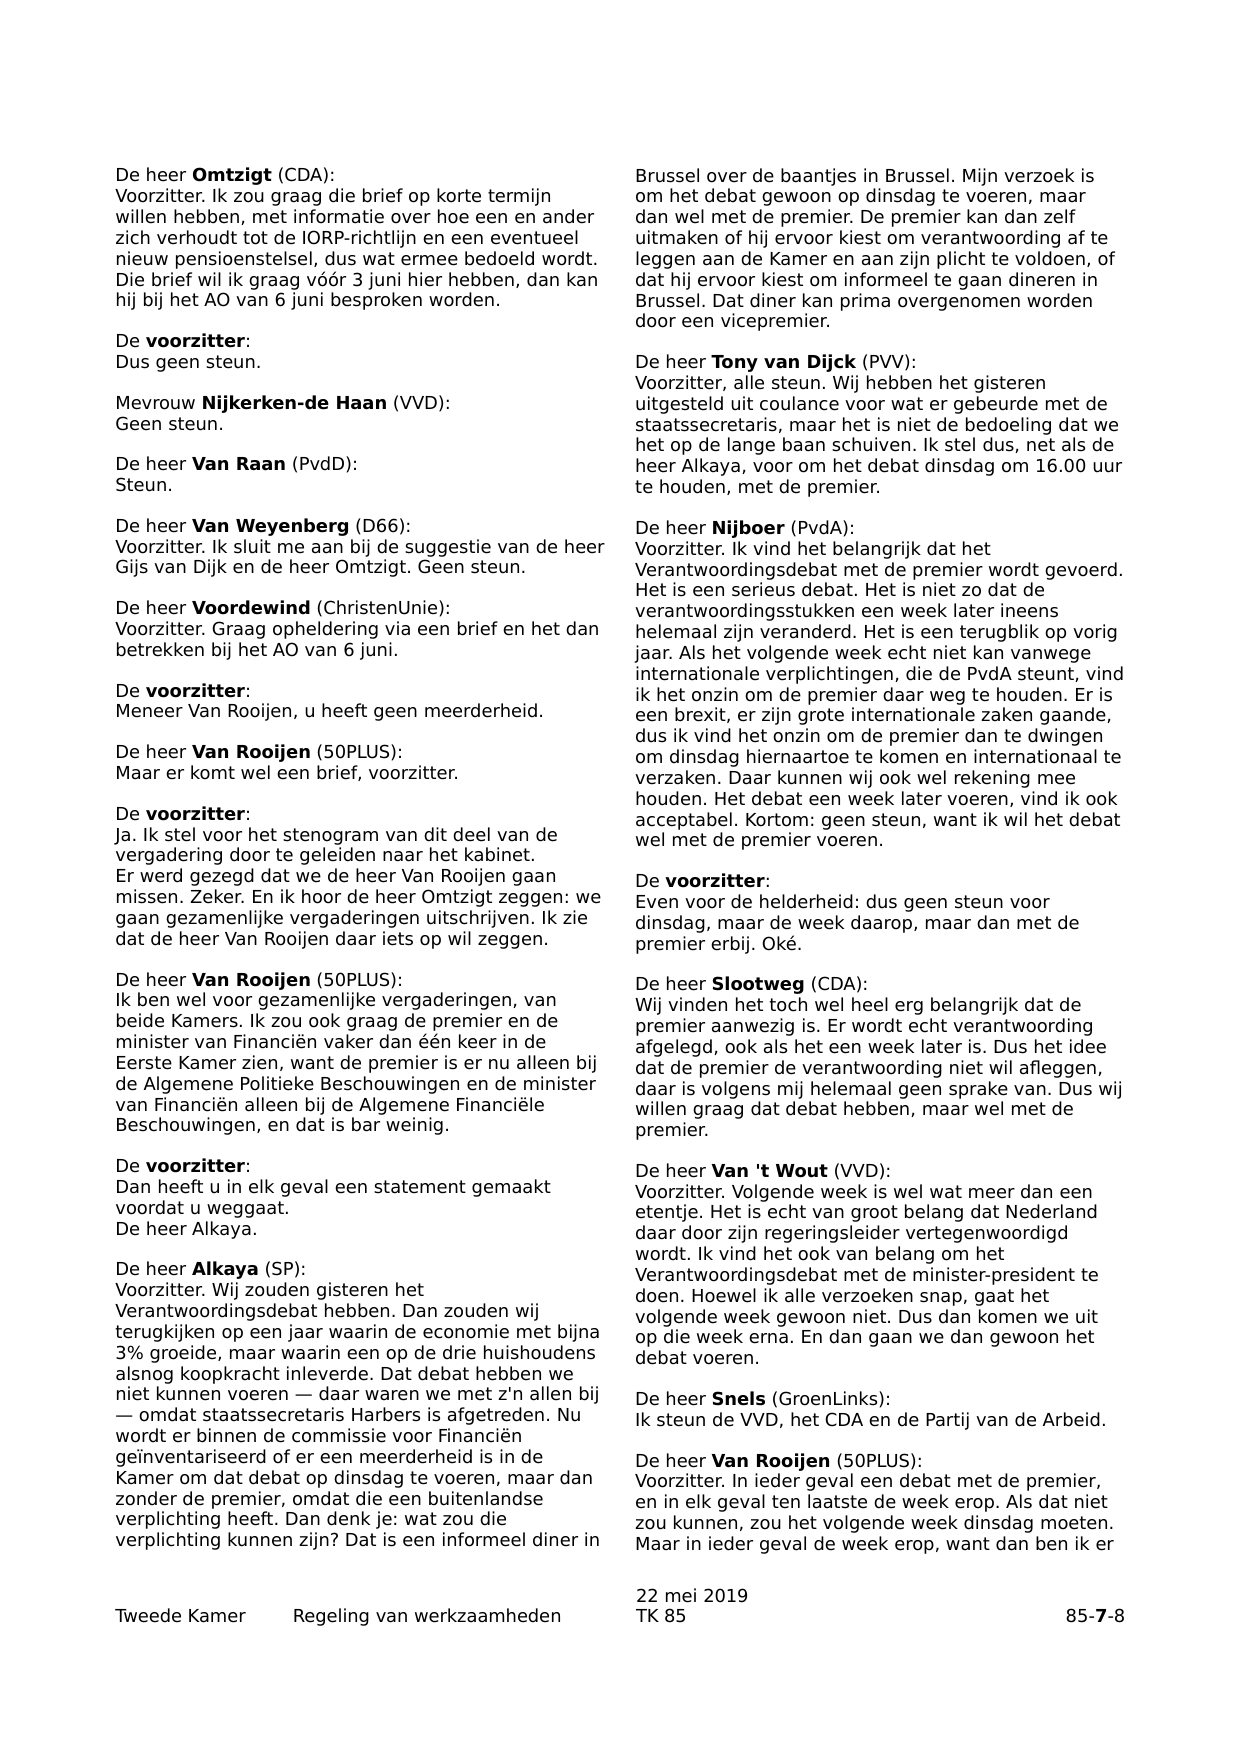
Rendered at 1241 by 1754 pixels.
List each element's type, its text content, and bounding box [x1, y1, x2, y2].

text De heer Van Rooijen (50PLUS): [115, 969, 605, 990]
text Geen steun. [115, 413, 605, 434]
text Voorzitter. Ik sluit me aan bij de suggestie van de heer Gijs van Dijk en de heer Omtzigt. Geen steun. [115, 536, 605, 578]
text Voorzitter. Volgende week is wel wat meer dan een etentje. Het is echt van groot belang dat Nederland daar door zijn regeringsleider vertegenwoordigd wordt. Ik vind het ook van belang om het Verantwoordingsdebat met de minister-president te doen. Hoewel ik alle verzoeken snap, gaat het volgende week gewoon niet. Dus dan komen we uit op die week erna. En dan gaan we dan gewoon het debat voeren. [635, 1181, 1125, 1369]
text De voorzitter: [115, 804, 605, 824]
text De voorzitter: [115, 681, 605, 701]
text De heer Snels (GroenLinks): [635, 1389, 1125, 1410]
text De voorzitter: [115, 1156, 605, 1177]
text Wij vinden het toch wel heel erg belangrijk dat de premier aanwezig is. Er wordt echt verantwoording afgelegd, ook als het een week later is. Dus het idee dat de premier de verantwoording niet wil afleggen, daar is volgens mij helemaal geen sprake van. Dus wij willen graag dat debat hebben, maar wel met de premier. [635, 995, 1125, 1141]
text De heer Omtzigt (CDA): [115, 165, 605, 186]
text De heer Van 't Wout (VVD): [635, 1161, 1125, 1181]
text De heer Nijboer (PvdA): [635, 518, 1125, 538]
text Dus geen steun. [115, 352, 605, 373]
text Voorzitter. Graag opheldering via een brief en het dan betrekken bij het AO van 6 juni. [115, 619, 605, 661]
text De heer Van Rooijen (50PLUS): [635, 1451, 1125, 1471]
text De heer Alkaya (SP): [115, 1259, 605, 1280]
text De heer Van Weyenberg (D66): [115, 516, 605, 536]
text De heer Slootweg (CDA): [635, 974, 1125, 995]
text Ik ben wel voor gezamenlijke vergaderingen, van beide Kamers. Ik zou ook graag de premier en de minister van Financiën vaker dan één keer in de Eerste Kamer zien, want de premier is er nu alleen bij de Algemene Politieke Beschouwingen en de minister van Financiën alleen bij de Algemene Financiële Beschouwingen, en dat is bar weinig. [115, 990, 605, 1136]
text Maar er komt wel een brief, voorzitter. [115, 763, 605, 784]
text Voorzitter, alle steun. Wij hebben het gisteren uitgesteld uit coulance voor wat er gebeurde met de staatssecretaris, maar het is niet de bedoeling dat we het op de lange baan schuiven. Ik stel dus, net als de heer Alkaya, voor om het debat dinsdag om 16.00 uur te houden, met de premier. [635, 373, 1125, 498]
text Ja. Ik stel voor het stenogram van dit deel van de vergadering door te geleiden naar het kabinet. [115, 824, 605, 866]
text De heer Alkaya. [115, 1218, 605, 1239]
text De heer Tony van Dijck (PVV): [635, 352, 1125, 373]
text Voorzitter. Ik zou graag die brief op korte termijn willen hebben, met informatie over hoe een en ander zich verhoudt tot de IORP-richtlijn en een eventueel nieuw pensioenstelsel, dus wat ermee bedoeld wordt. Die brief wil ik graag vóór 3 juni hier hebben, dan kan hij bij het AO van 6 juni besproken worden. [115, 186, 605, 311]
text Voorzitter. Ik vind het belangrijk dat het Verantwoordingsdebat met de premier wordt gevoerd. Het is een serieus debat. Het is niet zo dat de verantwoordingsstukken een week later ineens helemaal zijn veranderd. Het is een terugblik op vorig jaar. Als het volgende week echt niet kan vanwege internationale verplichtingen, die de PvdA steunt, vind ik het onzin om de premier daar weg te houden. Er is een brexit, er zijn grote internationale zaken gaande, dus ik vind het onzin om de premier dan te dwingen om dinsdag hiernaartoe te komen en internationaal te verzaken. Daar kunnen wij ook wel rekening mee houden. Het debat een week later voeren, vind ik ook acceptabel. Kortom: geen steun, want ik wil het debat wel met de premier voeren. [635, 538, 1125, 851]
text Er werd gezegd dat we de heer Van Rooijen gaan missen. Zeker. En ik hoor de heer Omtzigt zeggen: we gaan gezamenlijke vergaderingen uitschrijven. Ik zie dat de heer Van Rooijen daar iets op wil zeggen. [115, 866, 605, 949]
text Mevrouw Nijkerken-de Haan (VVD): [115, 393, 605, 413]
text Voorzitter. In ieder geval een debat met de premier, en in elk geval ten laatste de week erop. Als dat niet zou kunnen, zou het volgende week dinsdag moeten. Maar in ieder geval de week erop, want dan ben ik er [635, 1471, 1125, 1554]
text De heer Van Rooijen (50PLUS): [115, 742, 605, 763]
text Even voor de helderheid: dus geen steun voor dinsdag, maar de week daarop, maar dan met de premier erbij. Oké. [635, 892, 1125, 954]
text Voorzitter. Wij zouden gisteren het Verantwoordingsdebat hebben. Dan zouden wij terugkijken op een jaar waarin de economie met bijna 3% groeide, maar waarin een op de drie huishoudens alsnog koopkracht inleverde. Dat debat hebben we niet kunnen voeren — daar waren we met z'n allen bij — omdat staatssecretaris Harbers is afgetreden. Nu wordt er binnen de commissie voor Financiën geïnventariseerd of er een meerderheid is in de Kamer om dat debat op dinsdag te voeren, maar dan zonder de premier, omdat die een buitenlandse verplichting heeft. Dan denk je: wat zou die verplichting kunnen zijn? Dat is een informeel diner in [115, 1280, 605, 1551]
text Steun. [115, 475, 605, 496]
text De heer Voordewind (ChristenUnie): [115, 598, 605, 619]
text Ik steun de VVD, het CDA en de Partij van de Arbeid. [635, 1410, 1125, 1431]
text Dan heeft u in elk geval een statement gemaakt voordat u weggaat. [115, 1177, 605, 1218]
text De voorzitter: [115, 331, 605, 352]
text De voorzitter: [635, 871, 1125, 892]
text Meneer Van Rooijen, u heeft geen meerderheid. [115, 701, 605, 722]
text Brussel over de baantjes in Brussel. Mijn verzoek is om het debat gewoon op dinsdag te voeren, maar dan wel met de premier. De premier kan dan zelf uitmaken of hij ervoor kiest om verantwoording af te leggen aan de Kamer en aan zijn plicht te voldoen, of dat hij ervoor kiest om informeel te gaan dineren in Brussel. Dat diner kan prima overgenomen worden door een vicepremier. [635, 165, 1125, 332]
text De heer Van Raan (PvdD): [115, 454, 605, 475]
